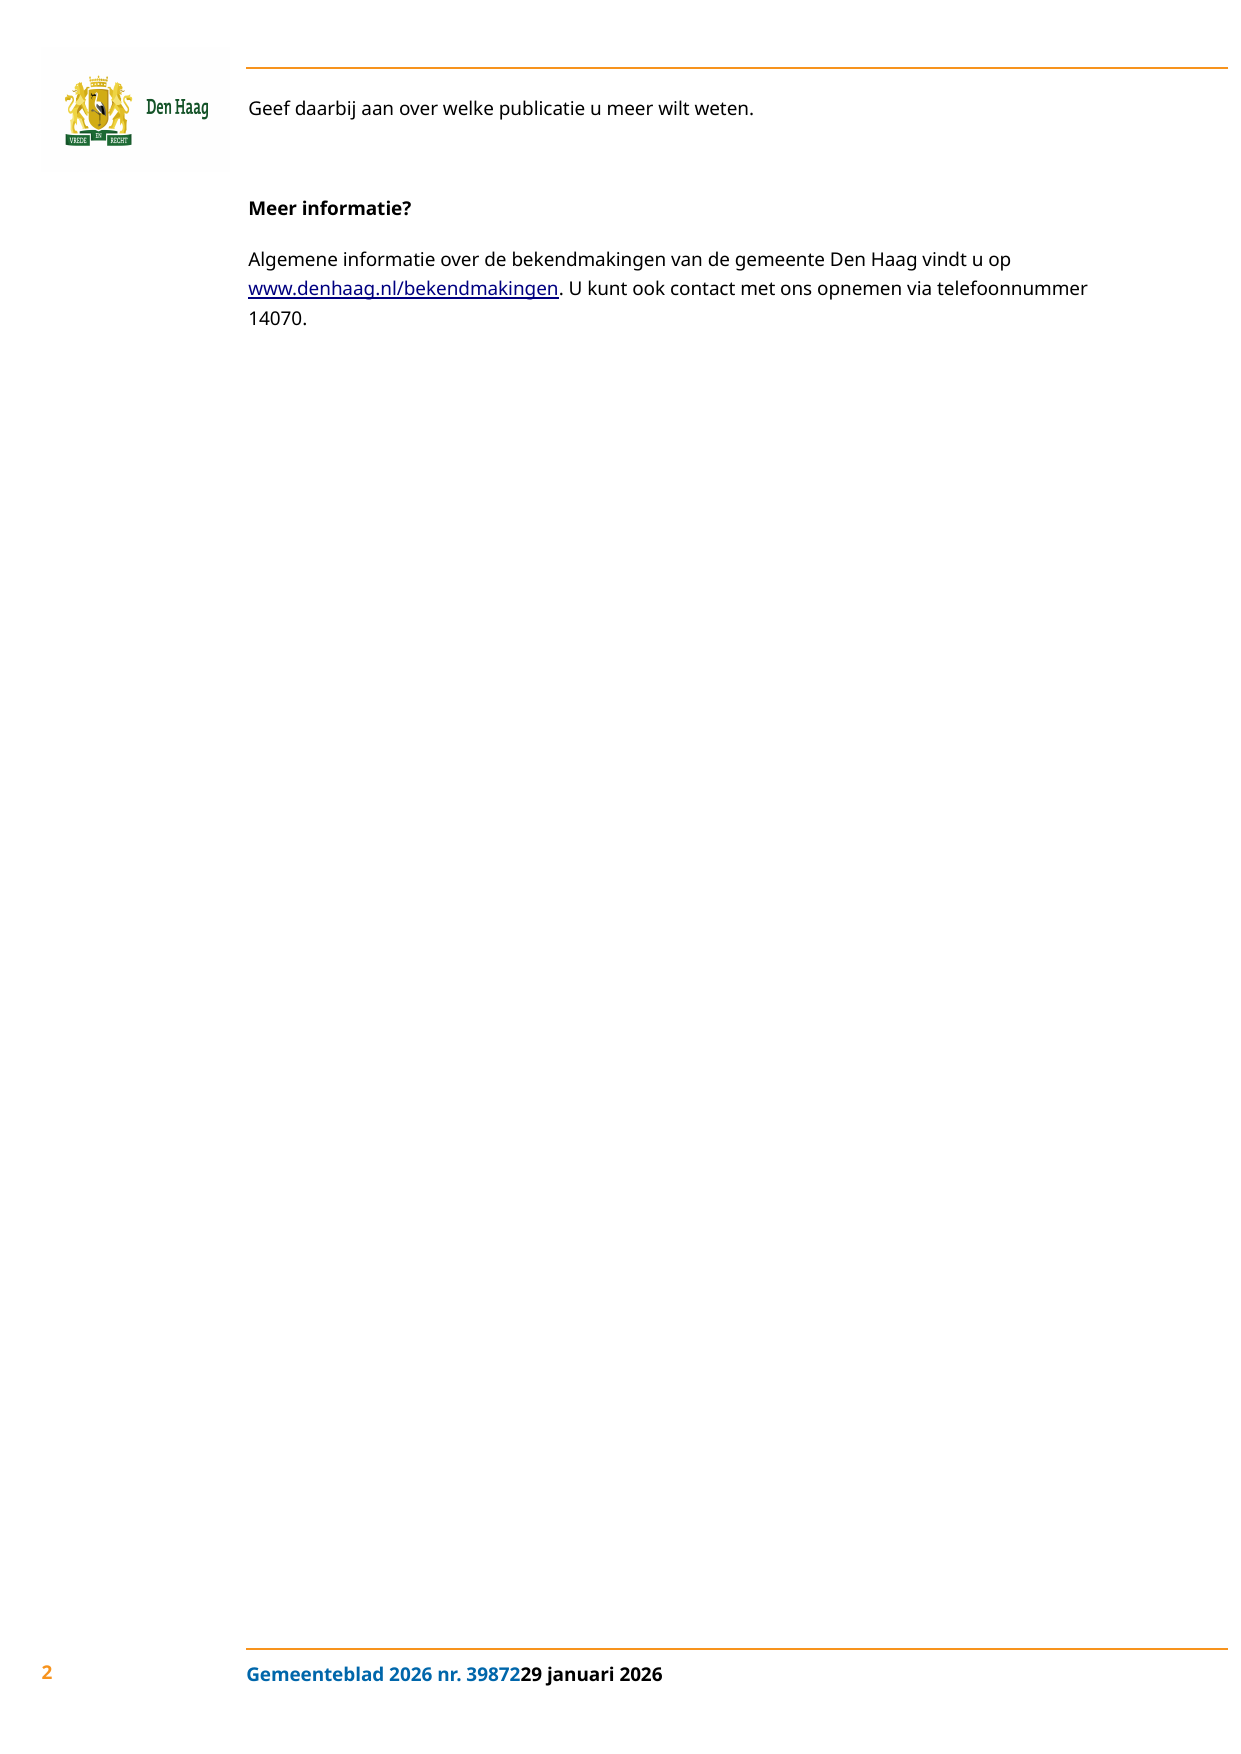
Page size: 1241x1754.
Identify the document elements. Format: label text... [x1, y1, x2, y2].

picture [41, 47, 231, 172]
text Geef daarbij aan over welke publicatie u meer wilt weten. [248, 95, 1152, 121]
text Algemene informatie over de bekendmakingen van de gemeente Den Haag vindt u op www.denhaag.nl/bekendmakingen. U kunt ook contact met ons opnemen via telefoonnummer 14070. [248, 246, 1152, 331]
text Meer informatie? [248, 196, 1152, 221]
